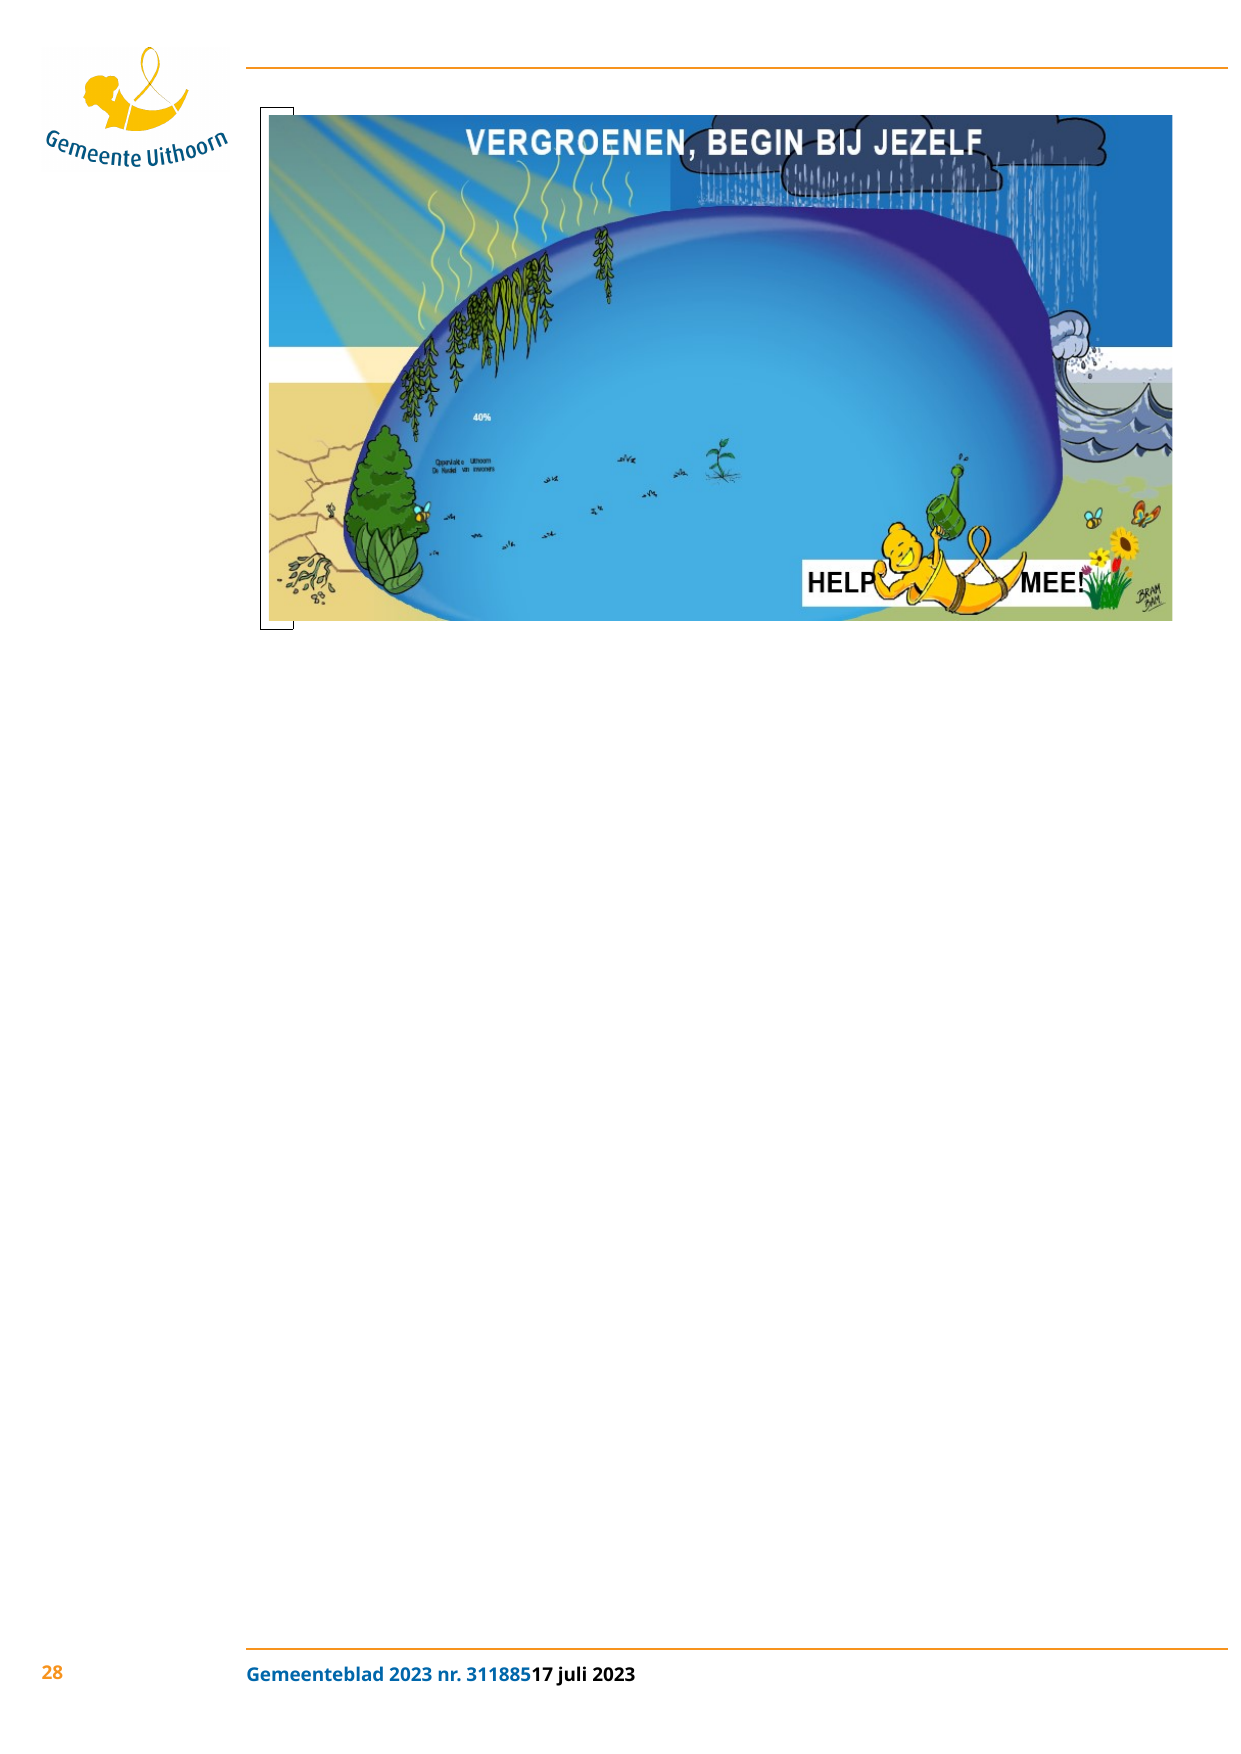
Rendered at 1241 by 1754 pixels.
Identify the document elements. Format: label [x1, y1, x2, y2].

picture [41, 47, 231, 172]
picture [268, 115, 1173, 621]
